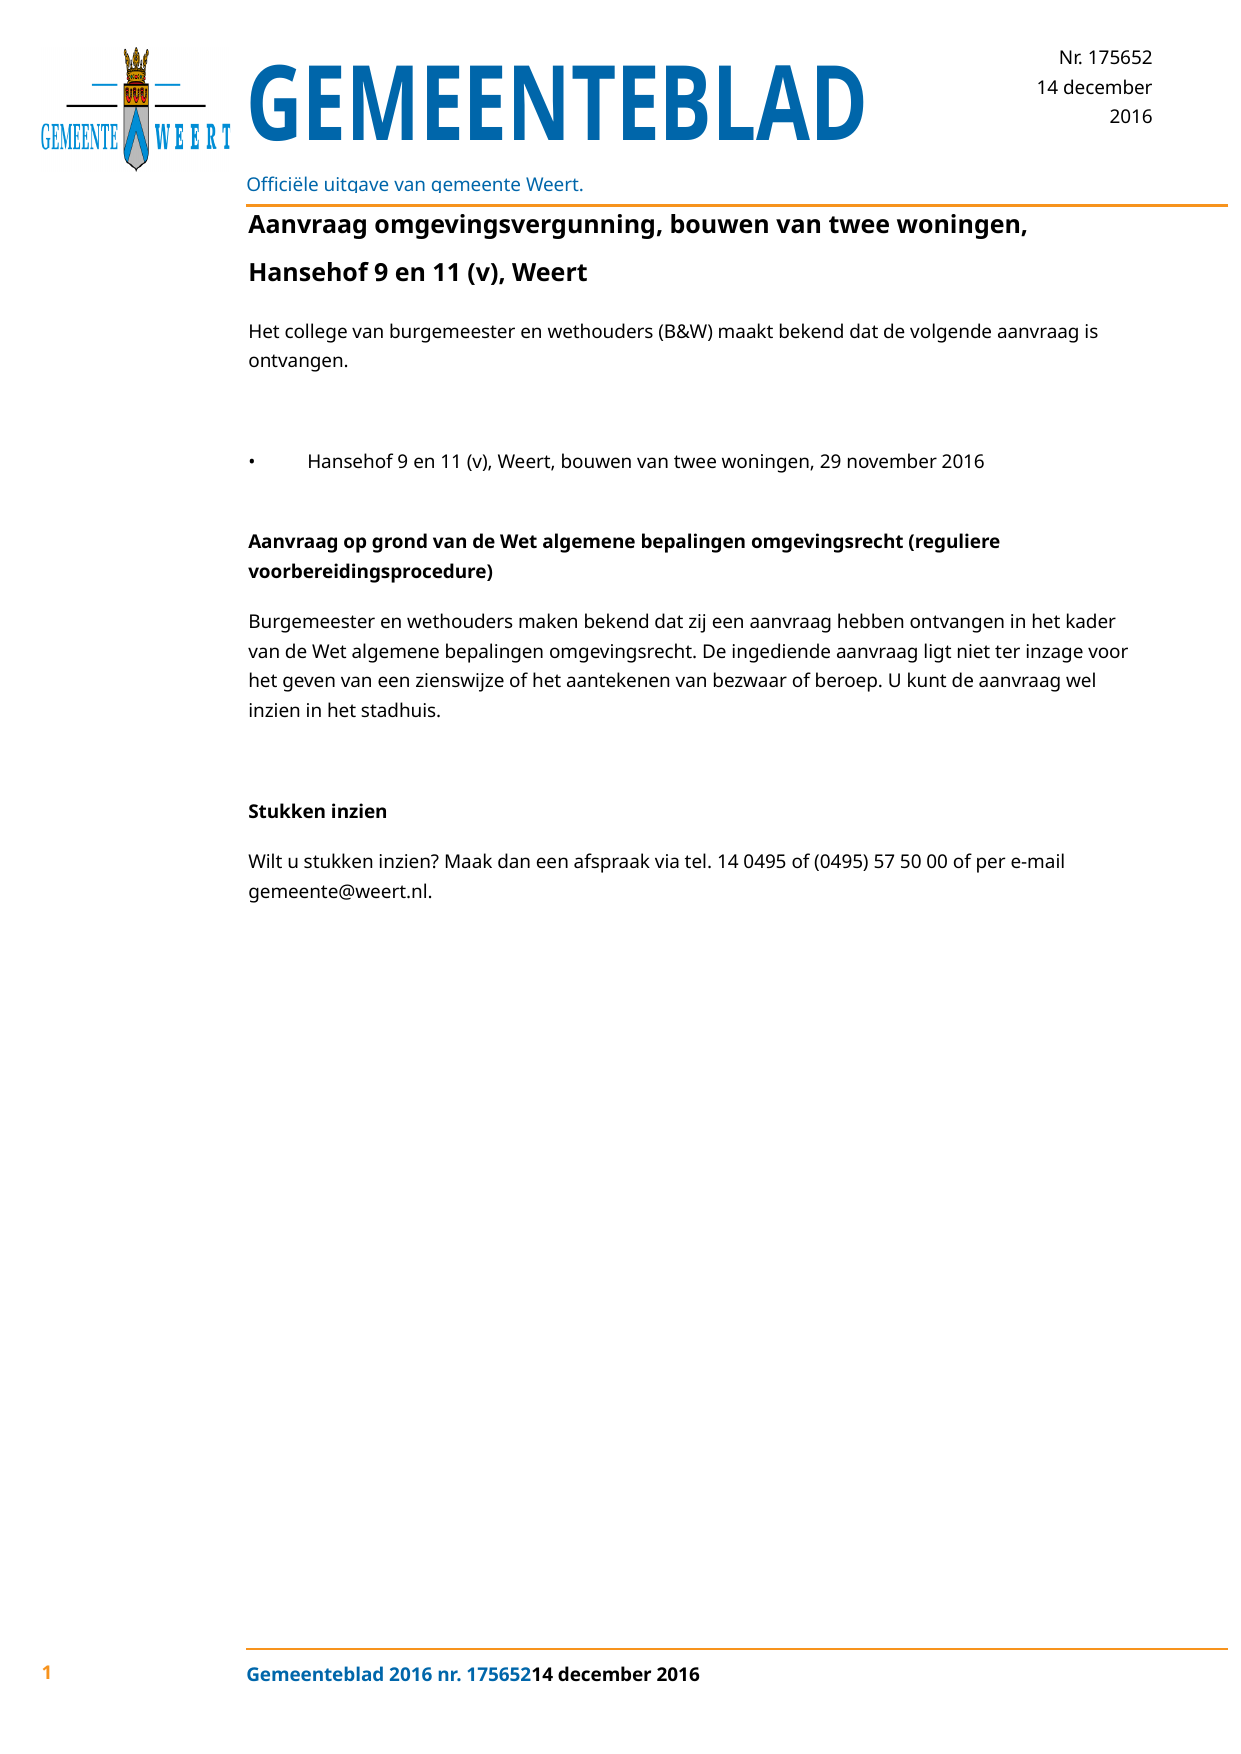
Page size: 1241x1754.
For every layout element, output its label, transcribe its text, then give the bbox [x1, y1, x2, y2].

picture [41, 47, 231, 172]
list Hansehof 9 en 11 (v), Weert, bouwen van twee woningen, 29 november 2016 [248, 448, 1152, 474]
text Wilt u stukken inzien? Maak dan een afspraak via tel. 14 0495 of (0495) 57 50 00 of per e-mail gemeente@weert.nl. [248, 848, 1152, 904]
text Het college van burgemeester en wethouders (B&W) maakt bekend dat de volgende aanvraag is ontvangen. [248, 318, 1152, 373]
text Burgemeester en wethouders maken bekend dat zij een aanvraag hebben ontvangen in het kader van de Wet algemene bepalingen omgevingsrecht. De ingediende aanvraag ligt niet ter inzage voor het geven van een zienswijze of het aantekenen van bezwaar of beroep. U kunt de aanvraag wel inzien in het stadhuis. [248, 608, 1152, 723]
text Aanvraag omgevingsvergunning, bouwen van twee woningen, Hansehof 9 en 11 (v), Weert [248, 207, 1152, 288]
text Stukken inzien [248, 798, 1152, 824]
text Aanvraag op grond van de Wet algemene bepalingen omgevingsrecht (reguliere voorbereidingsprocedure) [248, 528, 1152, 584]
